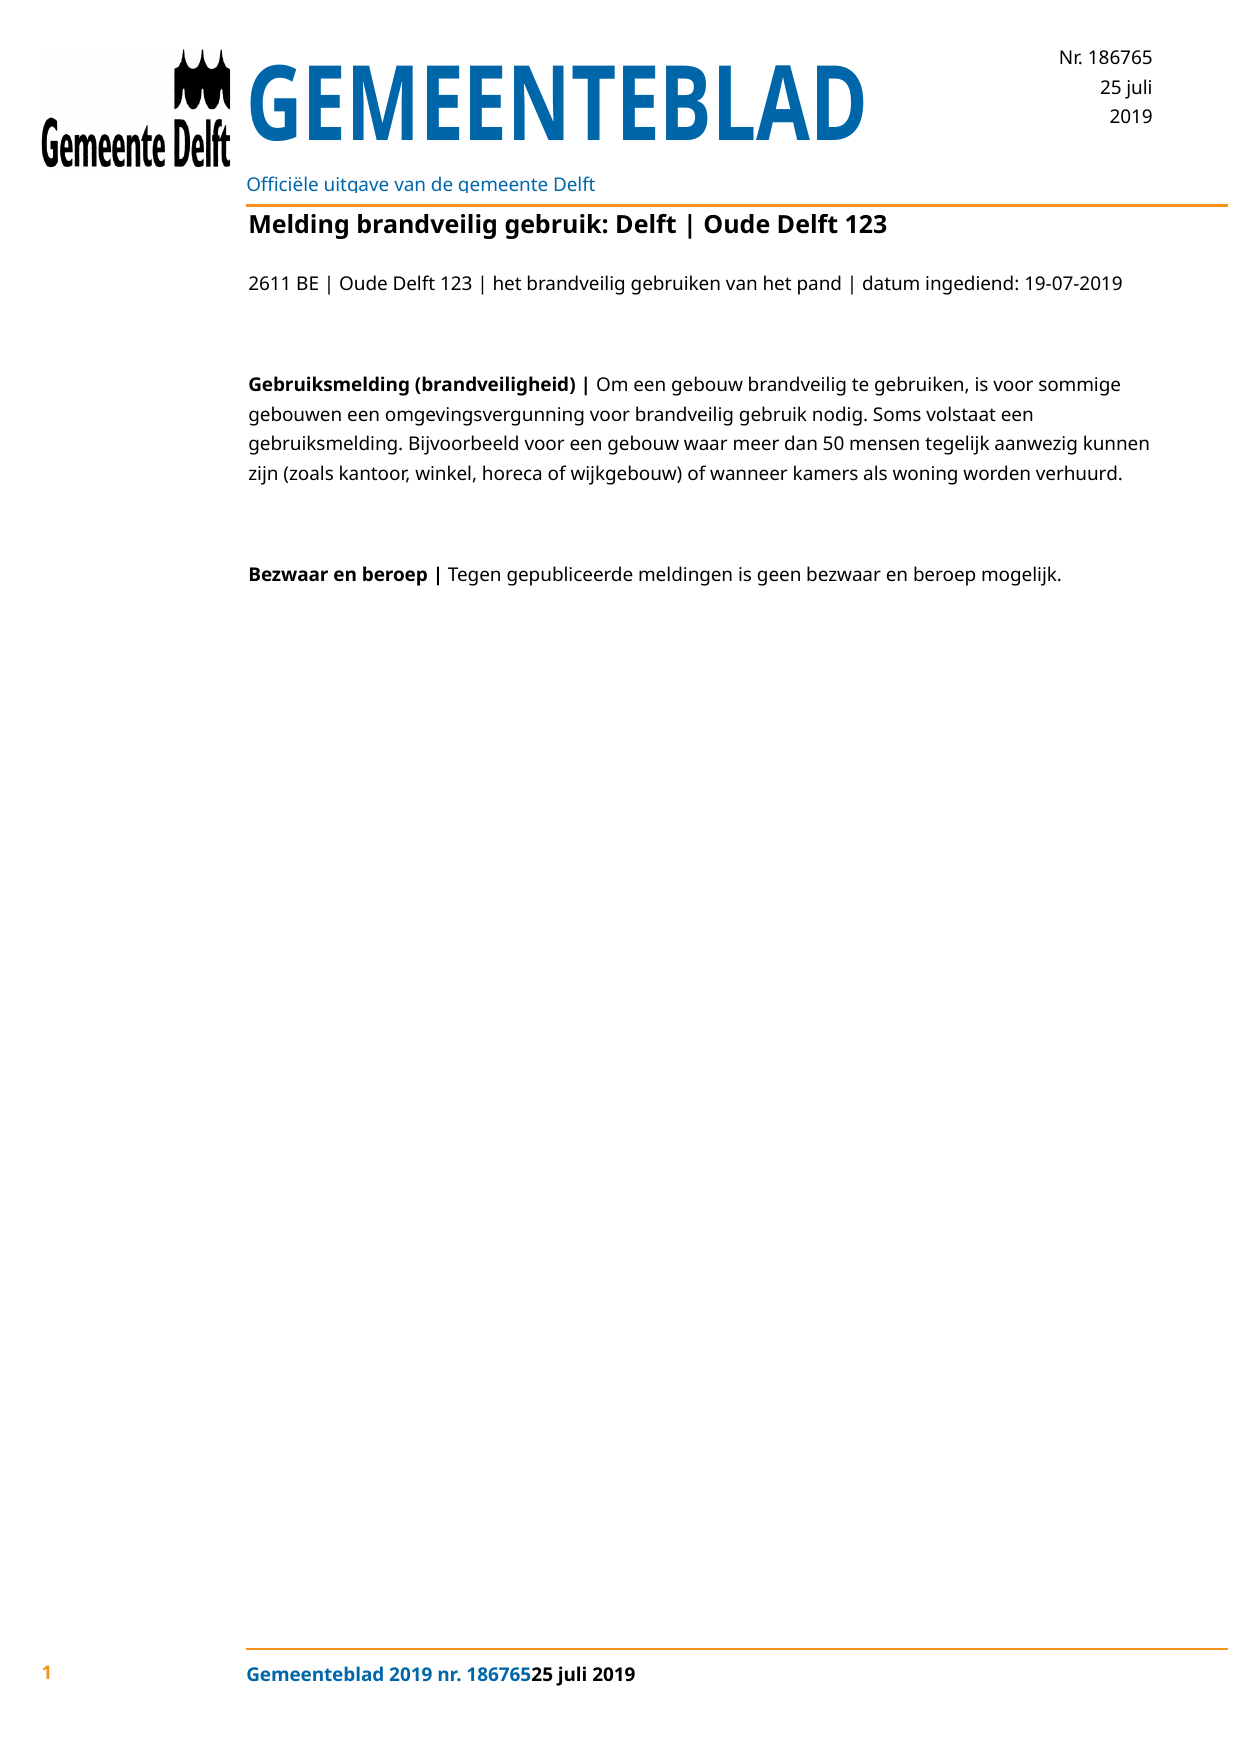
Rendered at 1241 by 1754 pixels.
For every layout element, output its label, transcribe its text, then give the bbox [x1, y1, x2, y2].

text Gebruiksmelding (brandveiligheid) | Om een gebouw brandveilig te gebruiken, is voor sommige gebouwen een omgevingsvergunning voor brandveilig gebruik nodig. Soms volstaat een gebruiksmelding. Bijvoorbeeld voor een gebouw waar meer dan 50 mensen tegelijk aanwezig kunnen zijn (zoals kantoor, winkel, horeca of wijkgebouw) of wanneer kamers als woning worden verhuurd. [248, 371, 1152, 486]
text Melding brandveilig gebruik: Delft | Oude Delft 123 [248, 207, 1152, 241]
text Bezwaar en beroep | Tegen gepubliceerde meldingen is geen bezwaar en beroep mogelijk. [248, 561, 1152, 586]
picture [41, 47, 231, 172]
text 2611 BE | Oude Delft 123 | het brandveilig gebruiken van het pand | datum ingediend: 19-07-2019 [248, 270, 1152, 296]
